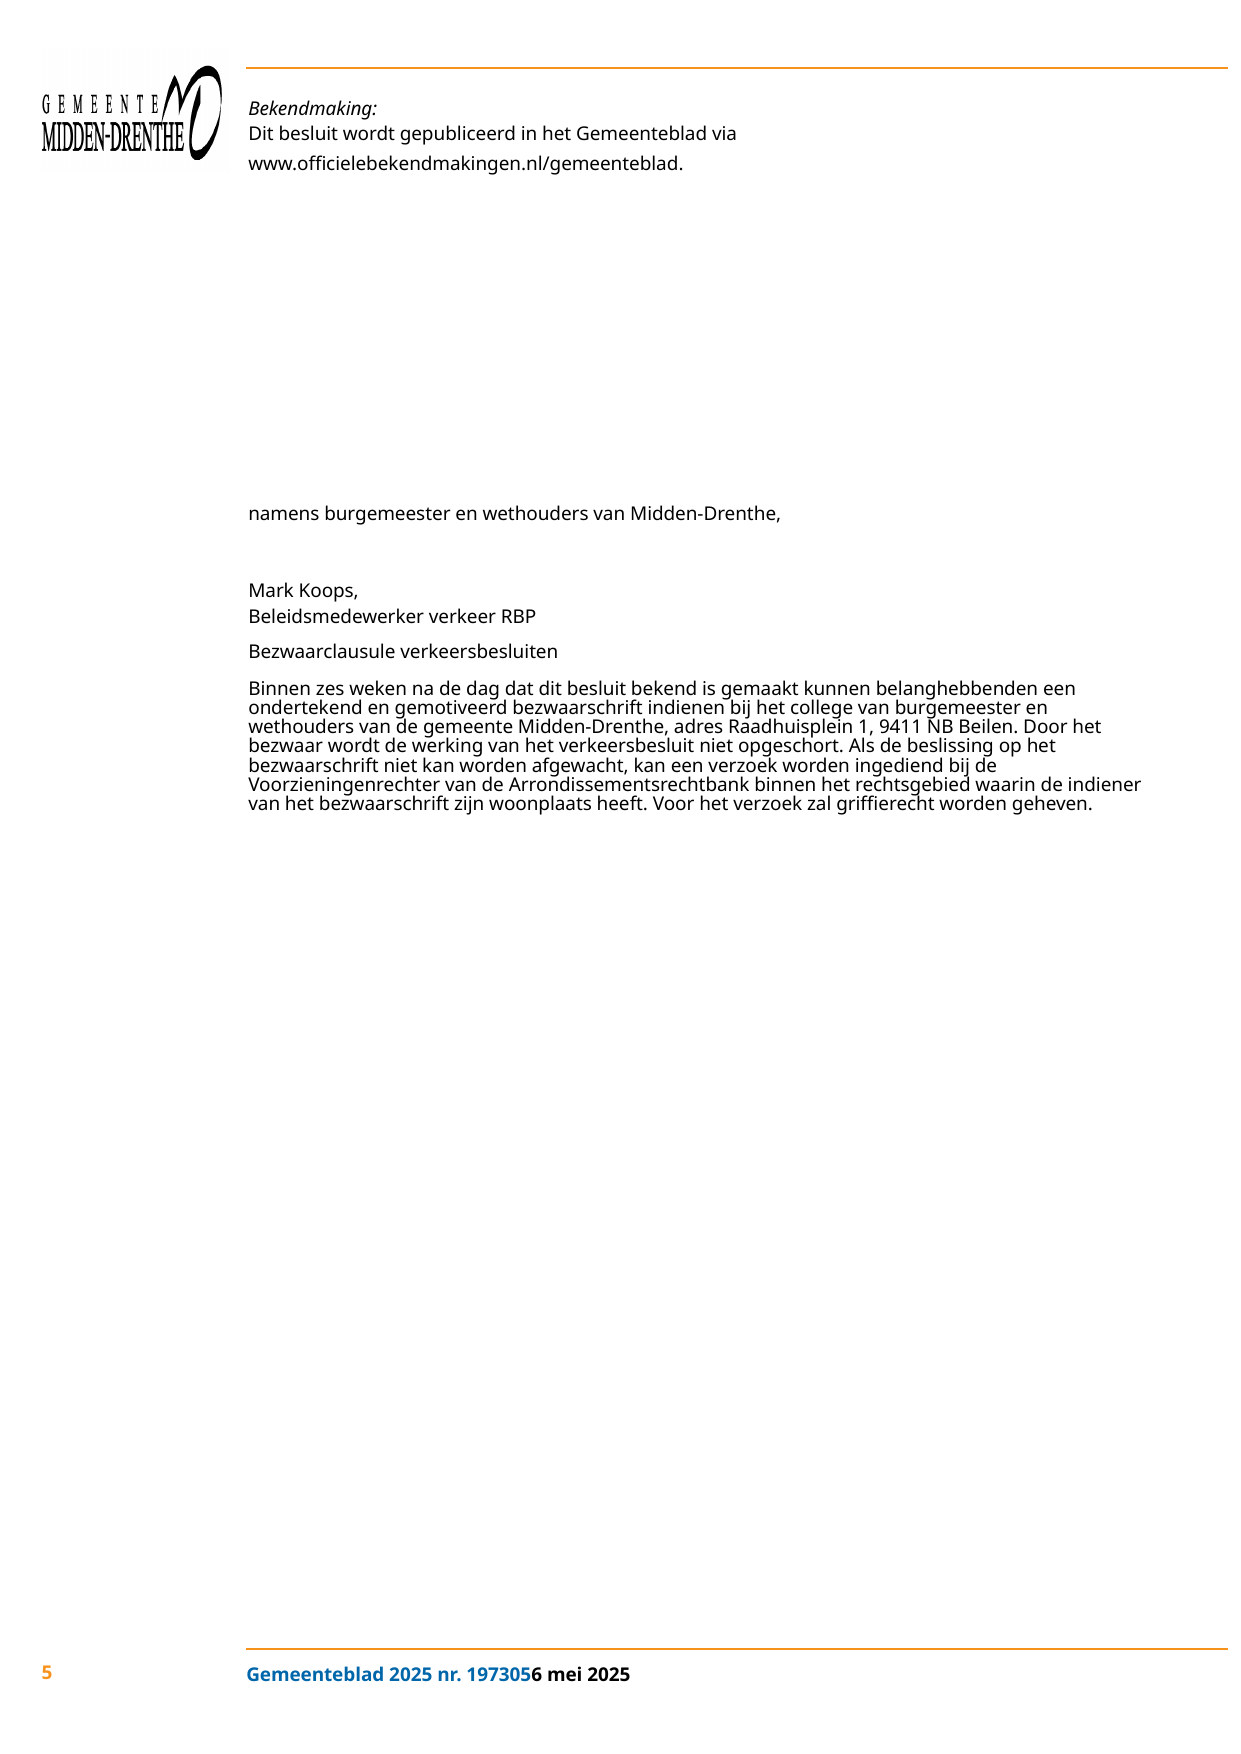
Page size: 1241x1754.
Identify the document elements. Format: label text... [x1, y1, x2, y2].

text Dit besluit wordt gepubliceerd in het Gemeenteblad via www.officielebekendmakingen.nl/gemeenteblad. [248, 121, 1152, 176]
text Bekendmaking: [248, 95, 1152, 121]
text Binnen zes weken na de dag dat dit besluit bekend is gemaakt kunnen belanghebbenden een ondertekend en gemotiveerd bezwaarschrift indienen bij het college van burgemeester en wethouders van de gemeente Midden-Drenthe, adres Raadhuisplein 1, 9411 NB Beilen. Door het bezwaar wordt de werking van het verkeersbesluit niet opgeschort. Als de beslissing op het bezwaarschrift niet kan worden afgewacht, kan een verzoek worden ingediend bij de Voorzieningenrechter van de Arrondissementsrechtbank binnen het rechtsgebied waarin de indiener van het bezwaarschrift zijn woonplaats heeft. Voor het verzoek zal griffierecht worden geheven. [248, 680, 1152, 814]
text Mark Koops, [248, 578, 1152, 603]
picture [41, 47, 231, 172]
text Beleidsmedewerker verkeer RBP [248, 603, 1152, 629]
text namens burgemeester en wethouders van Midden-Drenthe, [248, 500, 1152, 526]
text Bezwaarclausule verkeersbesluiten [248, 643, 1152, 662]
